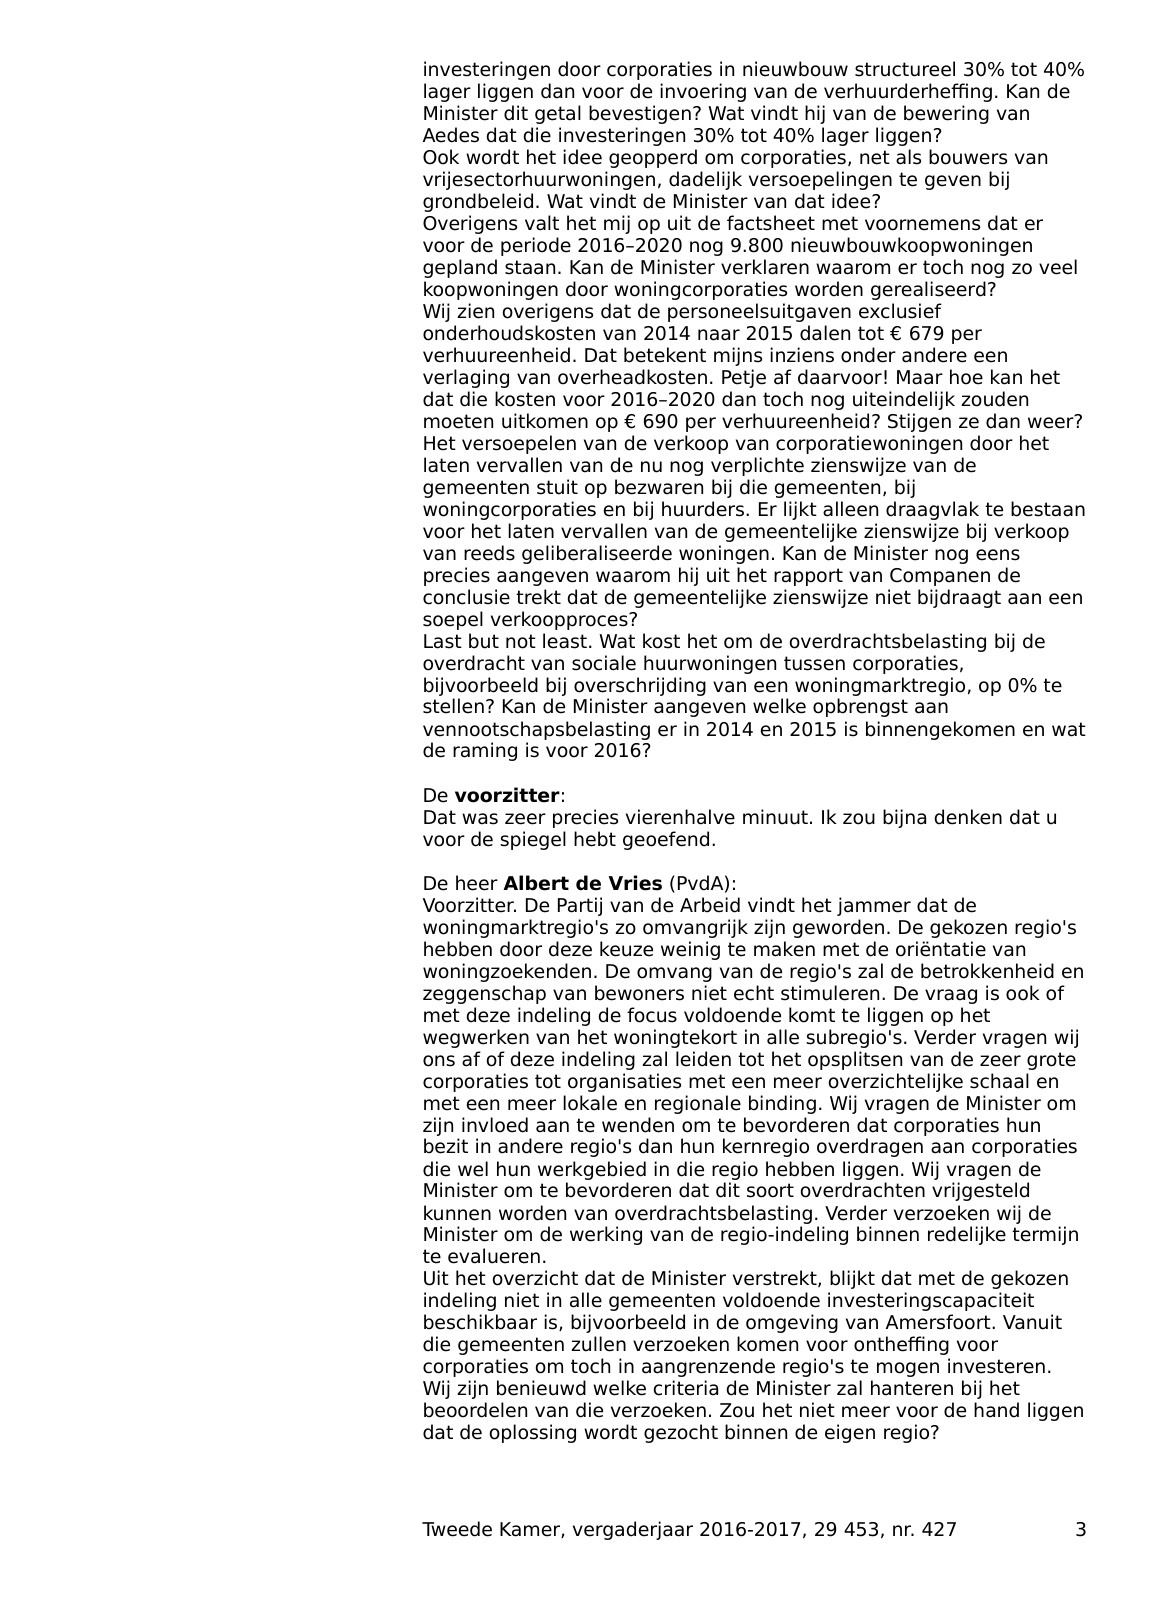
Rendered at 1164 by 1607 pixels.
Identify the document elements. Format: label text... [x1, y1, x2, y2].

text Voorzitter. De Partij van de Arbeid vindt het jammer dat de woningmarktregio's zo omvangrijk zijn geworden. De gekozen regio's hebben door deze keuze weinig te maken met de oriëntatie van woningzoekenden. De omvang van de regio's zal de betrokkenheid en zeggenschap van bewoners niet echt stimuleren. De vraag is ook of met deze indeling de focus voldoende komt te liggen op het wegwerken van het woningtekort in alle subregio's. Verder vragen wij ons af of deze indeling zal leiden tot het opsplitsen van de zeer grote corporaties tot organisaties met een meer overzichtelijke schaal en met een meer lokale en regionale binding. Wij vragen de Minister om zijn invloed aan te wenden om te bevorderen dat corporaties hun bezit in andere regio's dan hun kernregio overdragen aan corporaties die wel hun werkgebied in die regio hebben liggen. Wij vragen de Minister om te bevorderen dat dit soort overdrachten vrijgesteld kunnen worden van overdrachtsbelasting. Verder verzoeken wij de Minister om de werking van de regio-indeling binnen redelijke termijn te evalueren. [422, 895, 1087, 1268]
text investeringen door corporaties in nieuwbouw structureel 30% tot 40% lager liggen dan voor de invoering van de verhuurderheffing. Kan de Minister dit getal bevestigen? Wat vindt hij van de bewering van Aedes dat die investeringen 30% tot 40% lager liggen? [422, 59, 1087, 147]
text Ook wordt het idee geopperd om corporaties, net als bouwers van vrijesectorhuurwoningen, dadelijk versoepelingen te geven bij grondbeleid. Wat vindt de Minister van dat idee? [422, 147, 1087, 213]
text Dat was zeer precies vierenhalve minuut. Ik zou bijna denken dat u voor de spiegel hebt geoefend. [422, 807, 1087, 851]
text Wij zien overigens dat de personeelsuitgaven exclusief onderhoudskosten van 2014 naar 2015 dalen tot € 679 per verhuureenheid. Dat betekent mijns inziens onder andere een verlaging van overheadkosten. Petje af daarvoor! Maar hoe kan het dat die kosten voor 2016–2020 dan toch nog uiteindelijk zouden moeten uitkomen op € 690 per verhuureenheid? Stijgen ze dan weer? [422, 301, 1087, 433]
text Uit het overzicht dat de Minister verstrekt, blijkt dat met de gekozen indeling niet in alle gemeenten voldoende investeringscapaciteit beschikbaar is, bijvoorbeeld in de omgeving van Amersfoort. Vanuit die gemeenten zullen verzoeken komen voor ontheffing voor corporaties om toch in aangrenzende regio's te mogen investeren. Wij zijn benieuwd welke criteria de Minister zal hanteren bij het beoordelen van die verzoeken. Zou het niet meer voor de hand liggen dat de oplossing wordt gezocht binnen de eigen regio? [422, 1268, 1087, 1444]
text De voorzitter: [422, 784, 1087, 807]
text Overigens valt het mij op uit de factsheet met voornemens dat er voor de periode 2016–2020 nog 9.800 nieuwbouwkoopwoningen gepland staan. Kan de Minister verklaren waarom er toch nog zo veel koopwoningen door woningcorporaties worden gerealiseerd? [422, 213, 1087, 301]
text Het versoepelen van de verkoop van corporatiewoningen door het laten vervallen van de nu nog verplichte zienswijze van de gemeenten stuit op bezwaren bij die gemeenten, bij woningcorporaties en bij huurders. Er lijkt alleen draagvlak te bestaan voor het laten vervallen van de gemeentelijke zienswijze bij verkoop van reeds geliberaliseerde woningen. Kan de Minister nog eens precies aangeven waarom hij uit het rapport van Companen de conclusie trekt dat de gemeentelijke zienswijze niet bijdraagt aan een soepel verkoopproces? [422, 433, 1087, 631]
text De heer Albert de Vries (PvdA): [422, 873, 1087, 895]
text Last but not least. Wat kost het om de overdrachtsbelasting bij de overdracht van sociale huurwoningen tussen corporaties, bijvoorbeeld bij overschrijding van een woningmarktregio, op 0% te stellen? Kan de Minister aangeven welke opbrengst aan vennootschapsbelasting er in 2014 en 2015 is binnengekomen en wat de raming is voor 2016? [422, 631, 1087, 762]
